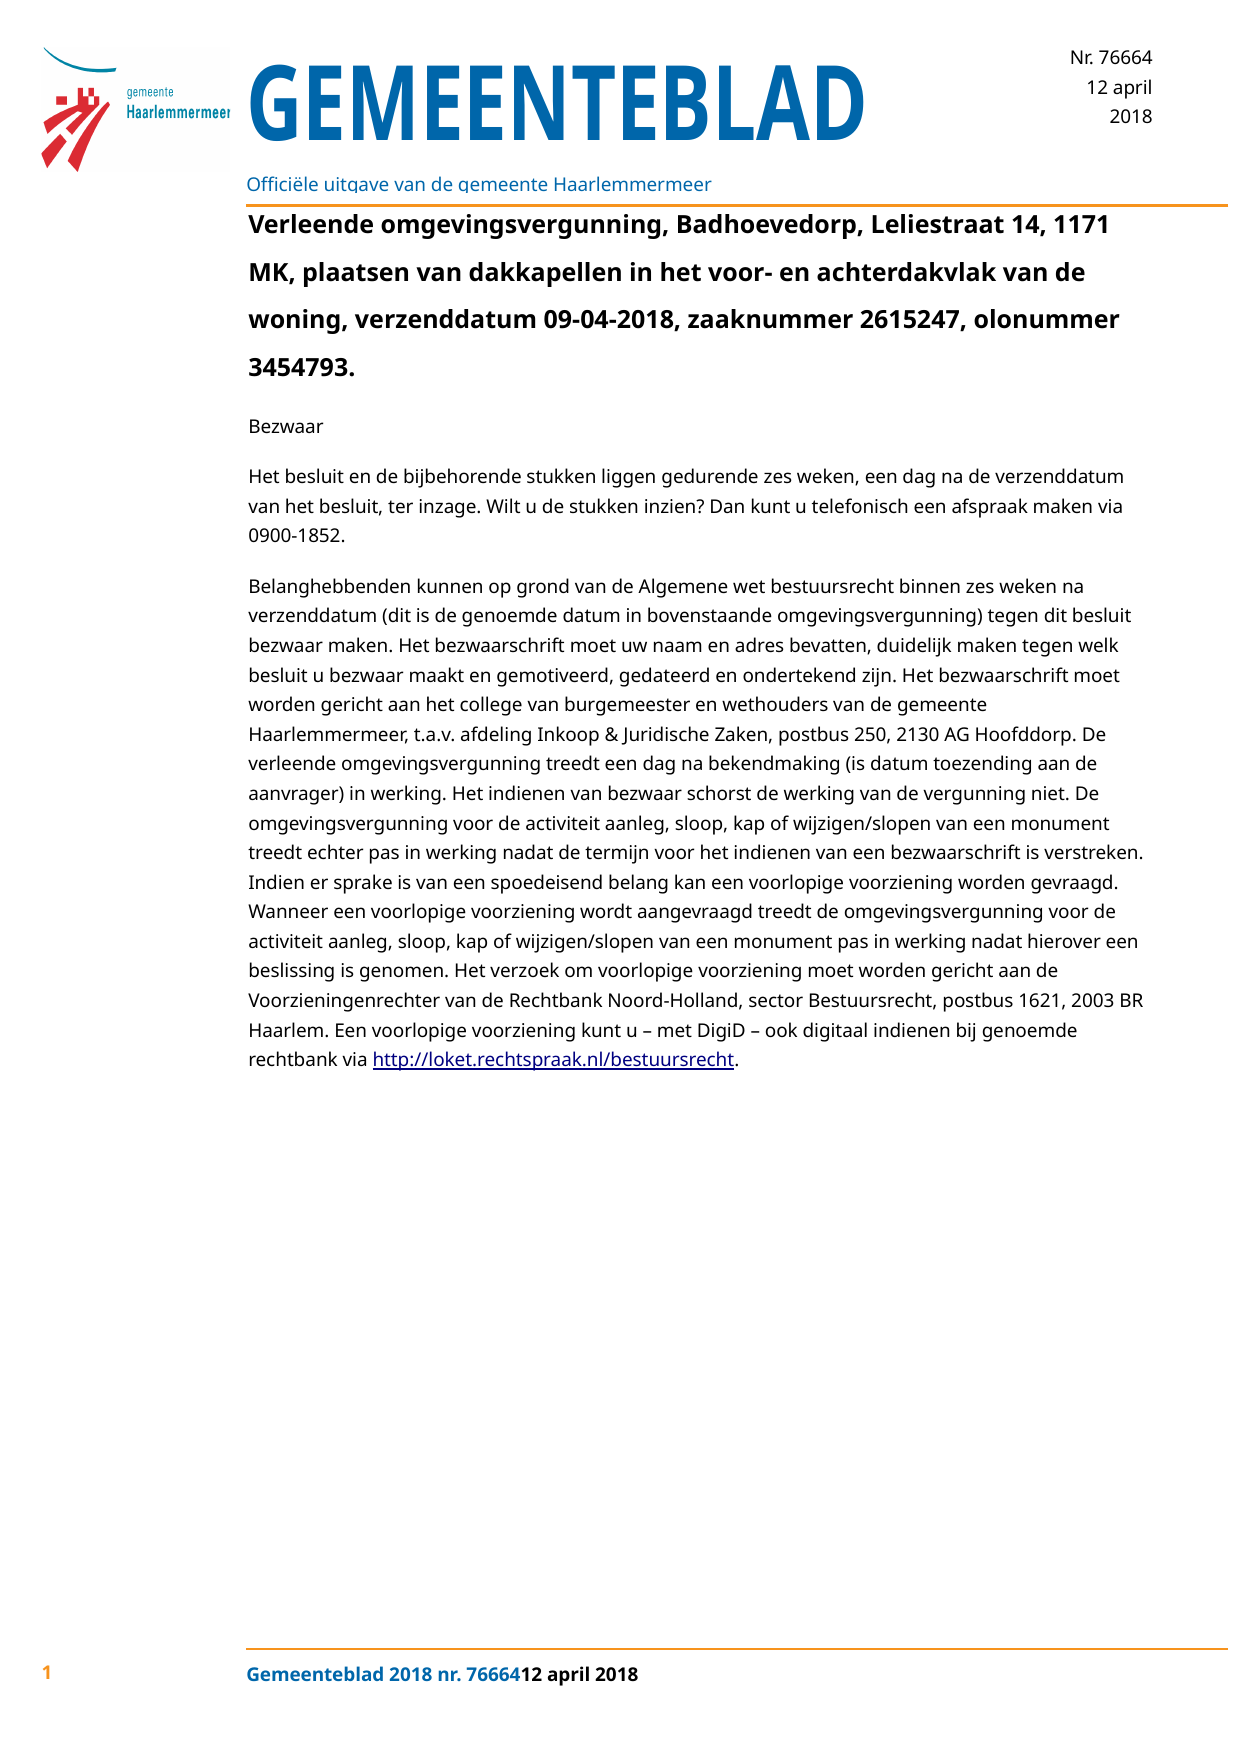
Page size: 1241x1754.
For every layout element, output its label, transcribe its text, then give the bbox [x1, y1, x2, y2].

picture [41, 47, 231, 172]
text Verleende omgevingsvergunning, Badhoevedorp, Leliestraat 14, 1171 MK, plaatsen van dakkapellen in het voor- en achterdakvlak van de woning, verzenddatum 09-04-2018, zaaknummer 2615247, olonummer 3454793. [248, 207, 1152, 384]
text Het besluit en de bijbehorende stukken liggen gedurende zes weken, een dag na de verzenddatum van het besluit, ter inzage. Wilt u de stukken inzien? Dan kunt u telefonisch een afspraak maken via 0900-1852. [248, 463, 1152, 548]
text Bezwaar [248, 413, 1152, 439]
text Belanghebbenden kunnen op grond van de Algemene wet bestuursrecht binnen zes weken na verzenddatum (dit is de genoemde datum in bovenstaande omgevingsvergunning) tegen dit besluit bezwaar maken. Het bezwaarschrift moet uw naam en adres bevatten, duidelijk maken tegen welk besluit u bezwaar maakt en gemotiveerd, gedateerd en ondertekend zijn. Het bezwaarschrift moet worden gericht aan het college van burgemeester en wethouders van de gemeente Haarlemmermeer, t.a.v. afdeling Inkoop & Juridische Zaken, postbus 250, 2130 AG Hoofddorp. De verleende omgevingsvergunning treedt een dag na bekendmaking (is datum toezending aan de aanvrager) in werking. Het indienen van bezwaar schorst de werking van de vergunning niet. De omgevingsvergunning voor de activiteit aanleg, sloop, kap of wijzigen/slopen van een monument treedt echter pas in werking nadat de termijn voor het indienen van een bezwaarschrift is verstreken. Indien er sprake is van een spoedeisend belang kan een voorlopige voorziening worden gevraagd. Wanneer een voorlopige voorziening wordt aangevraagd treedt de omgevingsvergunning voor de activiteit aanleg, sloop, kap of wijzigen/slopen van een monument pas in werking nadat hierover een beslissing is genomen. Het verzoek om voorlopige voorziening moet worden gericht aan de Voorzieningenrechter van de Rechtbank Noord-Holland, sector Bestuursrecht, postbus 1621, 2003 BR Haarlem. Een voorlopige voorziening kunt u – met DigiD – ook digitaal indienen bij genoemde rechtbank via http://loket.rechtspraak.nl/bestuursrecht. [248, 573, 1152, 1072]
